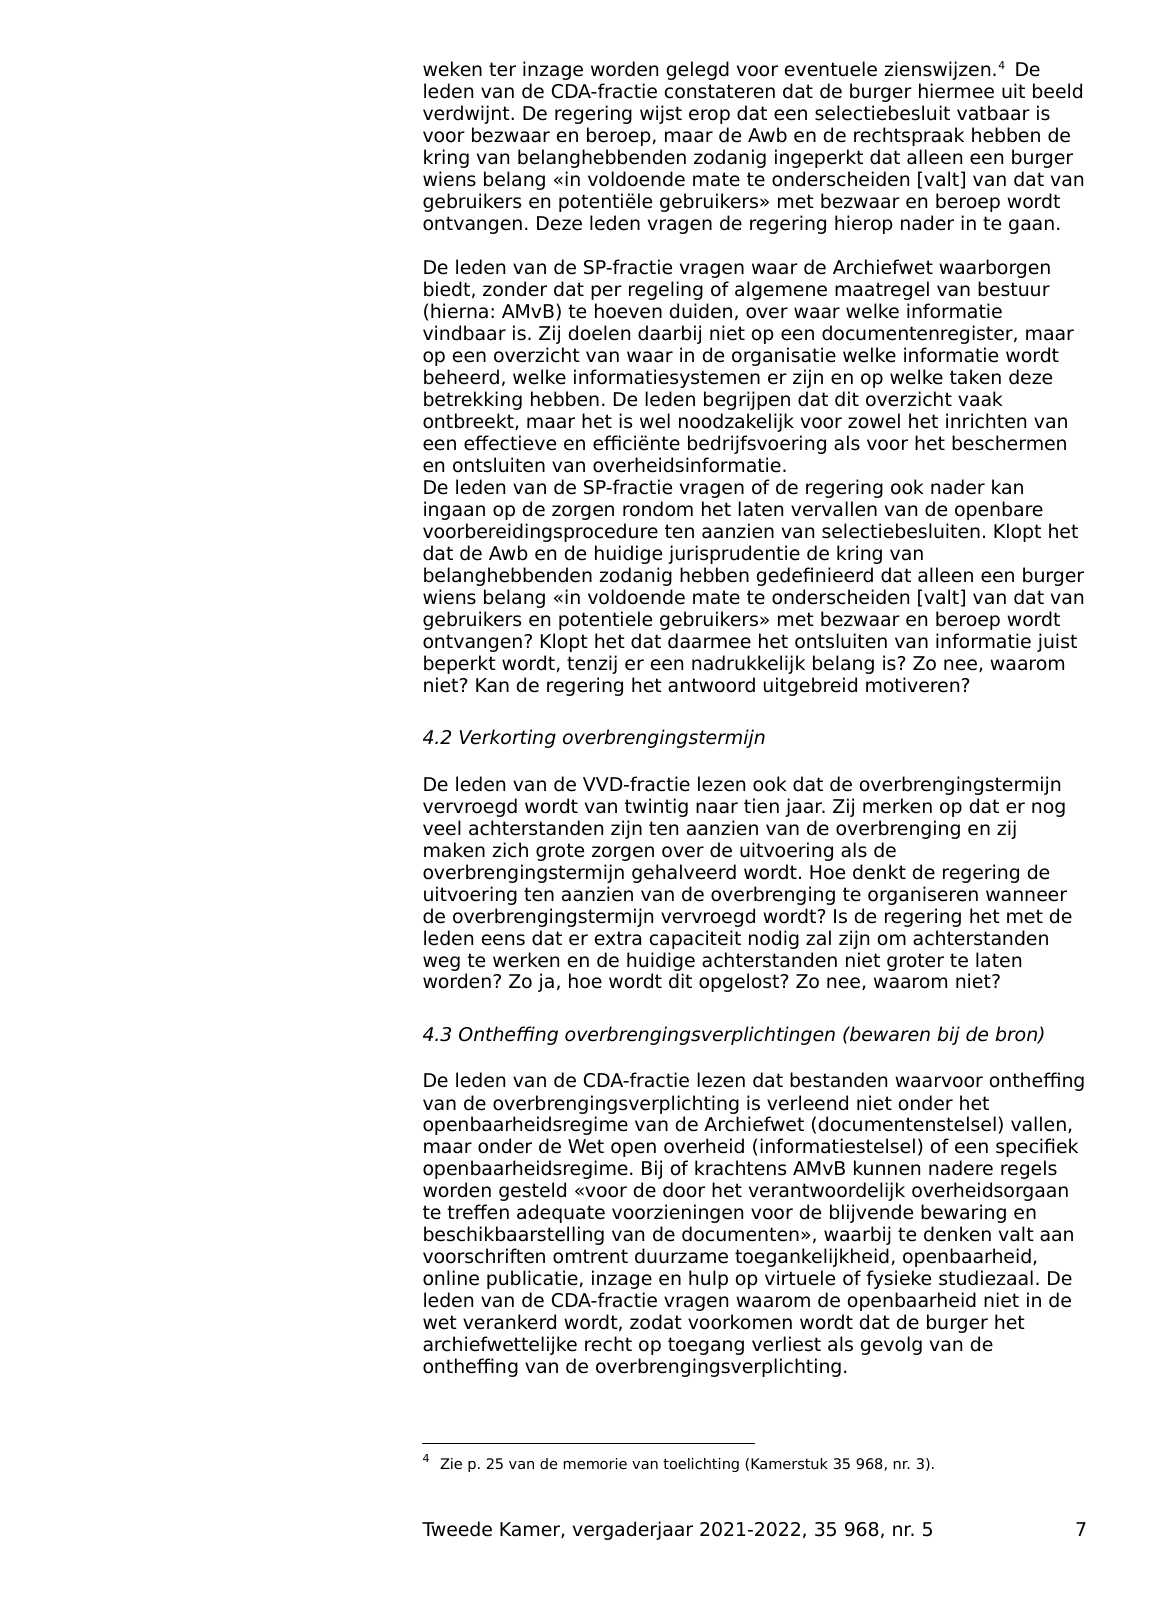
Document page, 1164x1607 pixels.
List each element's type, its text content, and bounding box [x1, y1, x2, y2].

text weken ter inzage worden gelegd voor eventuele zienswijzen. De leden van de CDA-fractie constateren dat de burger hiermee uit beeld verdwijnt. De regering wijst erop dat een selectiebesluit vatbaar is voor bezwaar en beroep, maar de Awb en de rechtspraak hebben de kring van belanghebbenden zodanig ingeperkt dat alleen een burger wiens belang «in voldoende mate te onderscheiden [valt] van dat van gebruikers en potentiële gebruikers» met bezwaar en beroep wordt ontvangen. Deze leden vragen de regering hierop nader in te gaan. [422, 59, 1087, 235]
subtitle 4.3 Ontheffing overbrengingsverplichtingen (bewaren bij de bron) [422, 1023, 1087, 1045]
text Zie p. 25 van de memorie van toelichting (Kamerstuk 35 968, nr. 3). [422, 1452, 1087, 1474]
subtitle 4.2 Verkorting overbrengingstermijn [422, 727, 1087, 749]
text De leden van de CDA-fractie lezen dat bestanden waarvoor ontheffing van de overbrengingsverplichting is verleend niet onder het openbaarheidsregime van de Archiefwet (documentenstelsel) vallen, maar onder de Wet open overheid (informatiestelsel) of een specifiek openbaarheidsregime. Bij of krachtens AMvB kunnen nadere regels worden gesteld «voor de door het verantwoordelijk overheidsorgaan te treffen adequate voorzieningen voor de blijvende bewaring en beschikbaarstelling van de documenten», waarbij te denken valt aan voorschriften omtrent duurzame toegankelijkheid, openbaarheid, online publicatie, inzage en hulp op virtuele of fysieke studiezaal. De leden van de CDA-fractie vragen waarom de openbaarheid niet in de wet verankerd wordt, zodat voorkomen wordt dat de burger het archiefwettelijke recht op toegang verliest als gevolg van de ontheffing van de overbrengingsverplichting. [422, 1070, 1087, 1378]
text De leden van de SP-fractie vragen of de regering ook nader kan ingaan op de zorgen rondom het laten vervallen van de openbare voorbereidingsprocedure ten aanzien van selectiebesluiten. Klopt het dat de Awb en de huidige jurisprudentie de kring van belanghebbenden zodanig hebben gedefinieerd dat alleen een burger wiens belang «in voldoende mate te onderscheiden [valt] van dat van gebruikers en potentiele gebruikers» met bezwaar en beroep wordt ontvangen? Klopt het dat daarmee het ontsluiten van informatie juist beperkt wordt, tenzij er een nadrukkelijk belang is? Zo nee, waarom niet? Kan de regering het antwoord uitgebreid motiveren? [422, 477, 1087, 697]
text De leden van de SP-fractie vragen waar de Archiefwet waarborgen biedt, zonder dat per regeling of algemene maatregel van bestuur (hierna: AMvB) te hoeven duiden, over waar welke informatie vindbaar is. Zij doelen daarbij niet op een documentenregister, maar op een overzicht van waar in de organisatie welke informatie wordt beheerd, welke informatiesystemen er zijn en op welke taken deze betrekking hebben. De leden begrijpen dat dit overzicht vaak ontbreekt, maar het is wel noodzakelijk voor zowel het inrichten van een effectieve en efficiënte bedrijfsvoering als voor het beschermen en ontsluiten van overheidsinformatie. [422, 257, 1087, 477]
text De leden van de VVD-fractie lezen ook dat de overbrengingstermijn vervroegd wordt van twintig naar tien jaar. Zij merken op dat er nog veel achterstanden zijn ten aanzien van de overbrenging en zij maken zich grote zorgen over de uitvoering als de overbrengingstermijn gehalveerd wordt. Hoe denkt de regering de uitvoering ten aanzien van de overbrenging te organiseren wanneer de overbrengingstermijn vervroegd wordt? Is de regering het met de leden eens dat er extra capaciteit nodig zal zijn om achterstanden weg te werken en de huidige achterstanden niet groter te laten worden? Zo ja, hoe wordt dit opgelost? Zo nee, waarom niet? [422, 774, 1087, 993]
